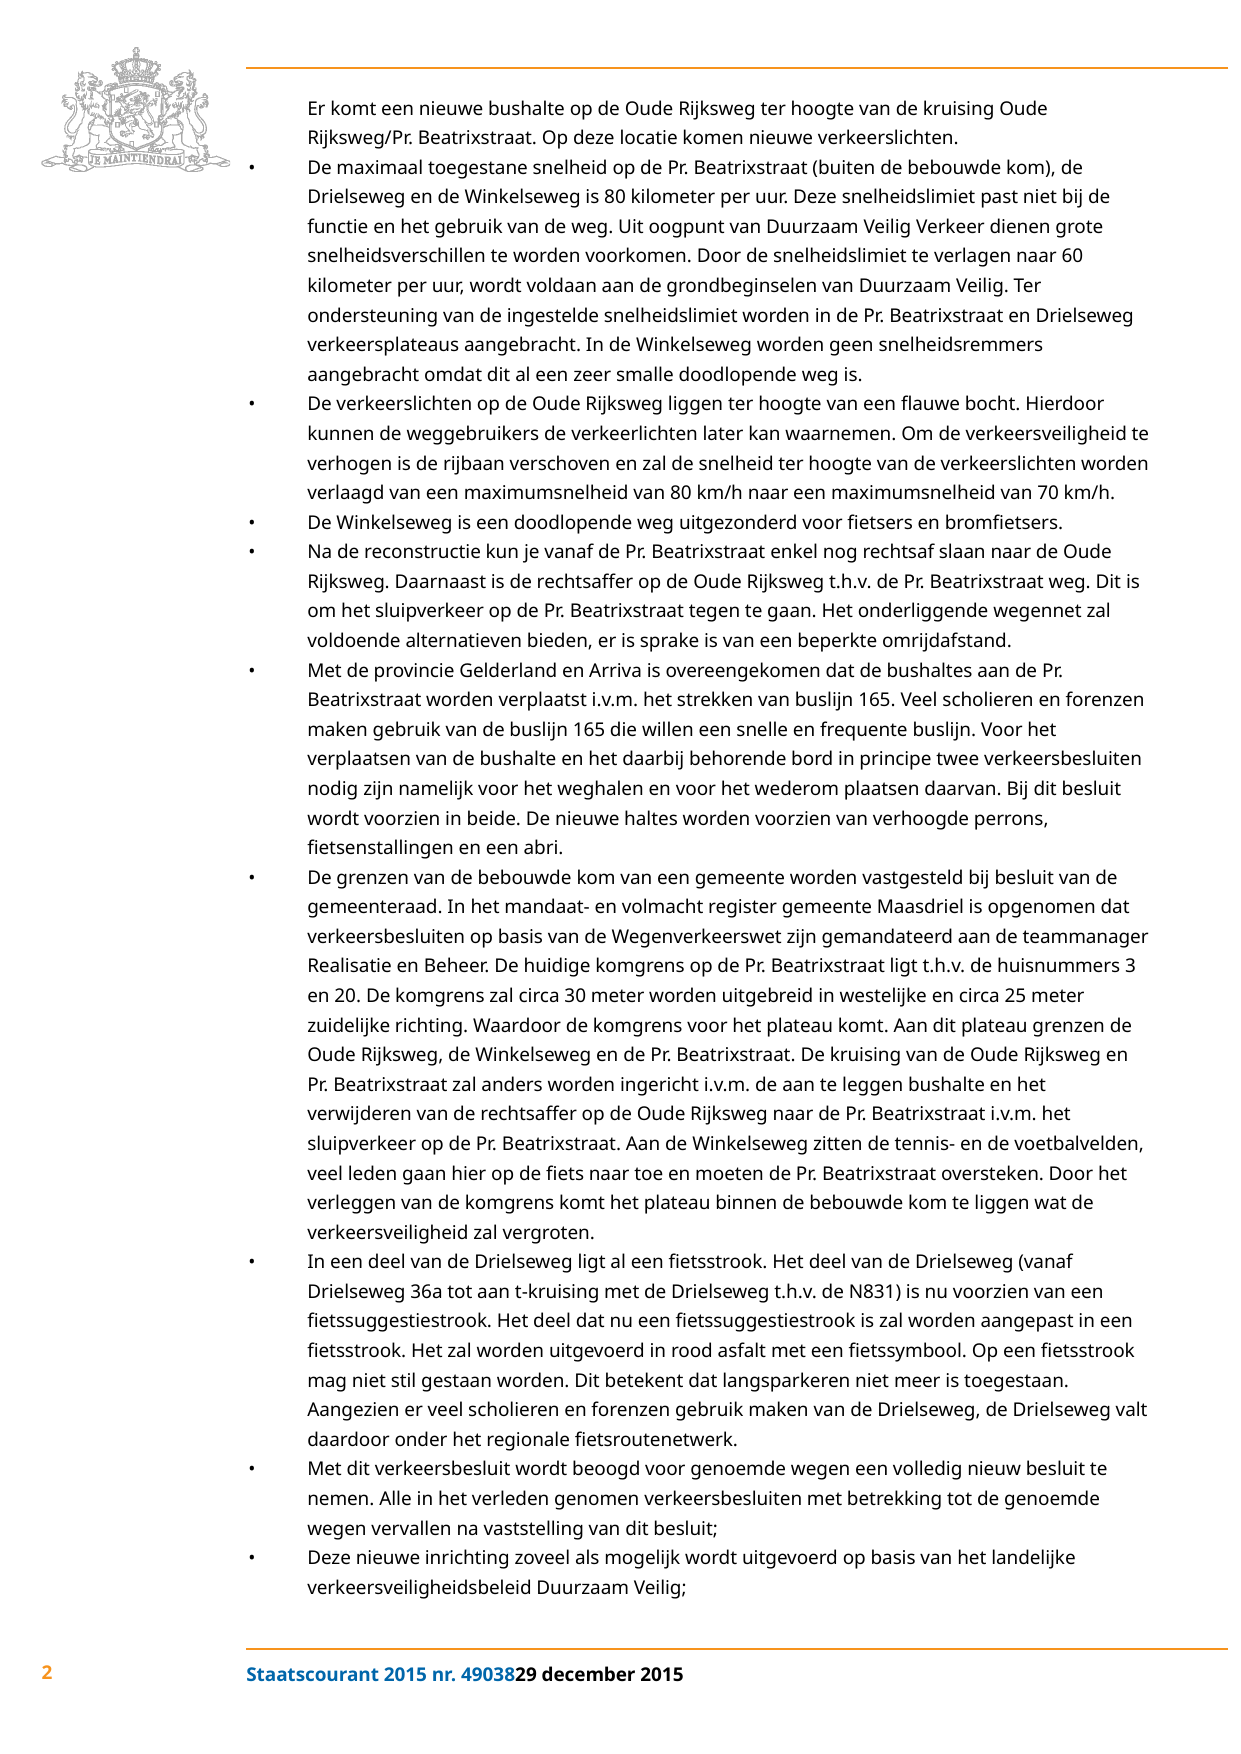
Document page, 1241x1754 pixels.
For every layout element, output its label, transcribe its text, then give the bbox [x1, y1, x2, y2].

list De maximaal toegestane snelheid op de Pr. Beatrixstraat (buiten de bebouwde kom), de Drielseweg en de Winkelseweg is 80 kilometer per uur. Deze snelheidslimiet past niet bij de functie en het gebruik van de weg. Uit oogpunt van Duurzaam Veilig Verkeer dienen grote snelheidsverschillen te worden voorkomen. Door de snelheidslimiet te verlagen naar 60 kilometer per uur, wordt voldaan aan de grondbeginselen van Duurzaam Veilig. Ter ondersteuning van de ingestelde snelheidslimiet worden in de Pr. Beatrixstraat en Drielseweg verkeersplateaus aangebracht. In de Winkelseweg worden geen snelheidsremmers aangebracht omdat dit al een zeer smalle doodlopende weg is. [248, 154, 1152, 387]
list Na de reconstructie kun je vanaf de Pr. Beatrixstraat enkel nog rechtsaf slaan naar de Oude Rijksweg. Daarnaast is de rechtsaffer op de Oude Rijksweg t.h.v. de Pr. Beatrixstraat weg. Dit is om het sluipverkeer op de Pr. Beatrixstraat tegen te gaan. Het onderliggende wegennet zal voldoende alternatieven bieden, er is sprake is van een beperkte omrijdafstand. [248, 538, 1152, 653]
list Er komt een nieuwe bushalte op de Oude Rijksweg ter hoogte van de kruising Oude Rijksweg/Pr. Beatrixstraat. Op deze locatie komen nieuwe verkeerslichten. [248, 95, 1152, 150]
list De Winkelseweg is een doodlopende weg uitgezonderd voor fietsers en bromfietsers. [248, 509, 1152, 535]
list De grenzen van de bebouwde kom van een gemeente worden vastgesteld bij besluit van de gemeenteraad. In het mandaat- en volmacht register gemeente Maasdriel is opgenomen dat verkeersbesluiten op basis van de Wegenverkeerswet zijn gemandateerd aan de teammanager Realisatie en Beheer. De huidige komgrens op de Pr. Beatrixstraat ligt t.h.v. de huisnummers 3 en 20. De komgrens zal circa 30 meter worden uitgebreid in westelijke en circa 25 meter zuidelijke richting. Waardoor de komgrens voor het plateau komt. Aan dit plateau grenzen de Oude Rijksweg, de Winkelseweg en de Pr. Beatrixstraat. De kruising van de Oude Rijksweg en Pr. Beatrixstraat zal anders worden ingericht i.v.m. de aan te leggen bushalte en het verwijderen van de rechtsaffer op de Oude Rijksweg naar de Pr. Beatrixstraat i.v.m. het sluipverkeer op de Pr. Beatrixstraat. Aan de Winkelseweg zitten de tennis- en de voetbalvelden, veel leden gaan hier op de fiets naar toe en moeten de Pr. Beatrixstraat oversteken. Door het verleggen van de komgrens komt het plateau binnen de bebouwde kom te liggen wat de verkeersveiligheid zal vergroten. [248, 864, 1152, 1245]
list Met de provincie Gelderland en Arriva is overeengekomen dat de bushaltes aan de Pr. Beatrixstraat worden verplaatst i.v.m. het strekken van buslijn 165. Veel scholieren en forenzen maken gebruik van de buslijn 165 die willen een snelle en frequente buslijn. Voor het verplaatsen van de bushalte en het daarbij behorende bord in principe twee verkeersbesluiten nodig zijn namelijk voor het weghalen en voor het wederom plaatsen daarvan. Bij dit besluit wordt voorzien in beide. De nieuwe haltes worden voorzien van verhoogde perrons, fietsenstallingen en een abri. [248, 657, 1152, 860]
list De verkeerslichten op de Oude Rijksweg liggen ter hoogte van een flauwe bocht. Hierdoor kunnen de weggebruikers de verkeerlichten later kan waarnemen. Om de verkeersveiligheid te verhogen is de rijbaan verschoven en zal de snelheid ter hoogte van de verkeerslichten worden verlaagd van een maximumsnelheid van 80 km/h naar een maximumsnelheid van 70 km/h. [248, 391, 1152, 505]
list In een deel van de Drielseweg ligt al een fietsstrook. Het deel van de Drielseweg (vanaf Drielseweg 36a tot aan t-kruising met de Drielseweg t.h.v. de N831) is nu voorzien van een fietssuggestiestrook. Het deel dat nu een fietssuggestiestrook is zal worden aangepast in een fietsstrook. Het zal worden uitgevoerd in rood asfalt met een fietssymbool. Op een fietsstrook mag niet stil gestaan worden. Dit betekent dat langsparkeren niet meer is toegestaan. Aangezien er veel scholieren en forenzen gebruik maken van de Drielseweg, de Drielseweg valt daardoor onder het regionale fietsroutenetwerk. [248, 1248, 1152, 1452]
picture [41, 47, 231, 172]
list Deze nieuwe inrichting zoveel als mogelijk wordt uitgevoerd op basis van het landelijke verkeersveiligheidsbeleid Duurzaam Veilig; [248, 1544, 1152, 1600]
list Met dit verkeersbesluit wordt beoogd voor genoemde wegen een volledig nieuw besluit te nemen. Alle in het verleden genomen verkeersbesluiten met betrekking tot de genoemde wegen vervallen na vaststelling van dit besluit; [248, 1456, 1152, 1541]
